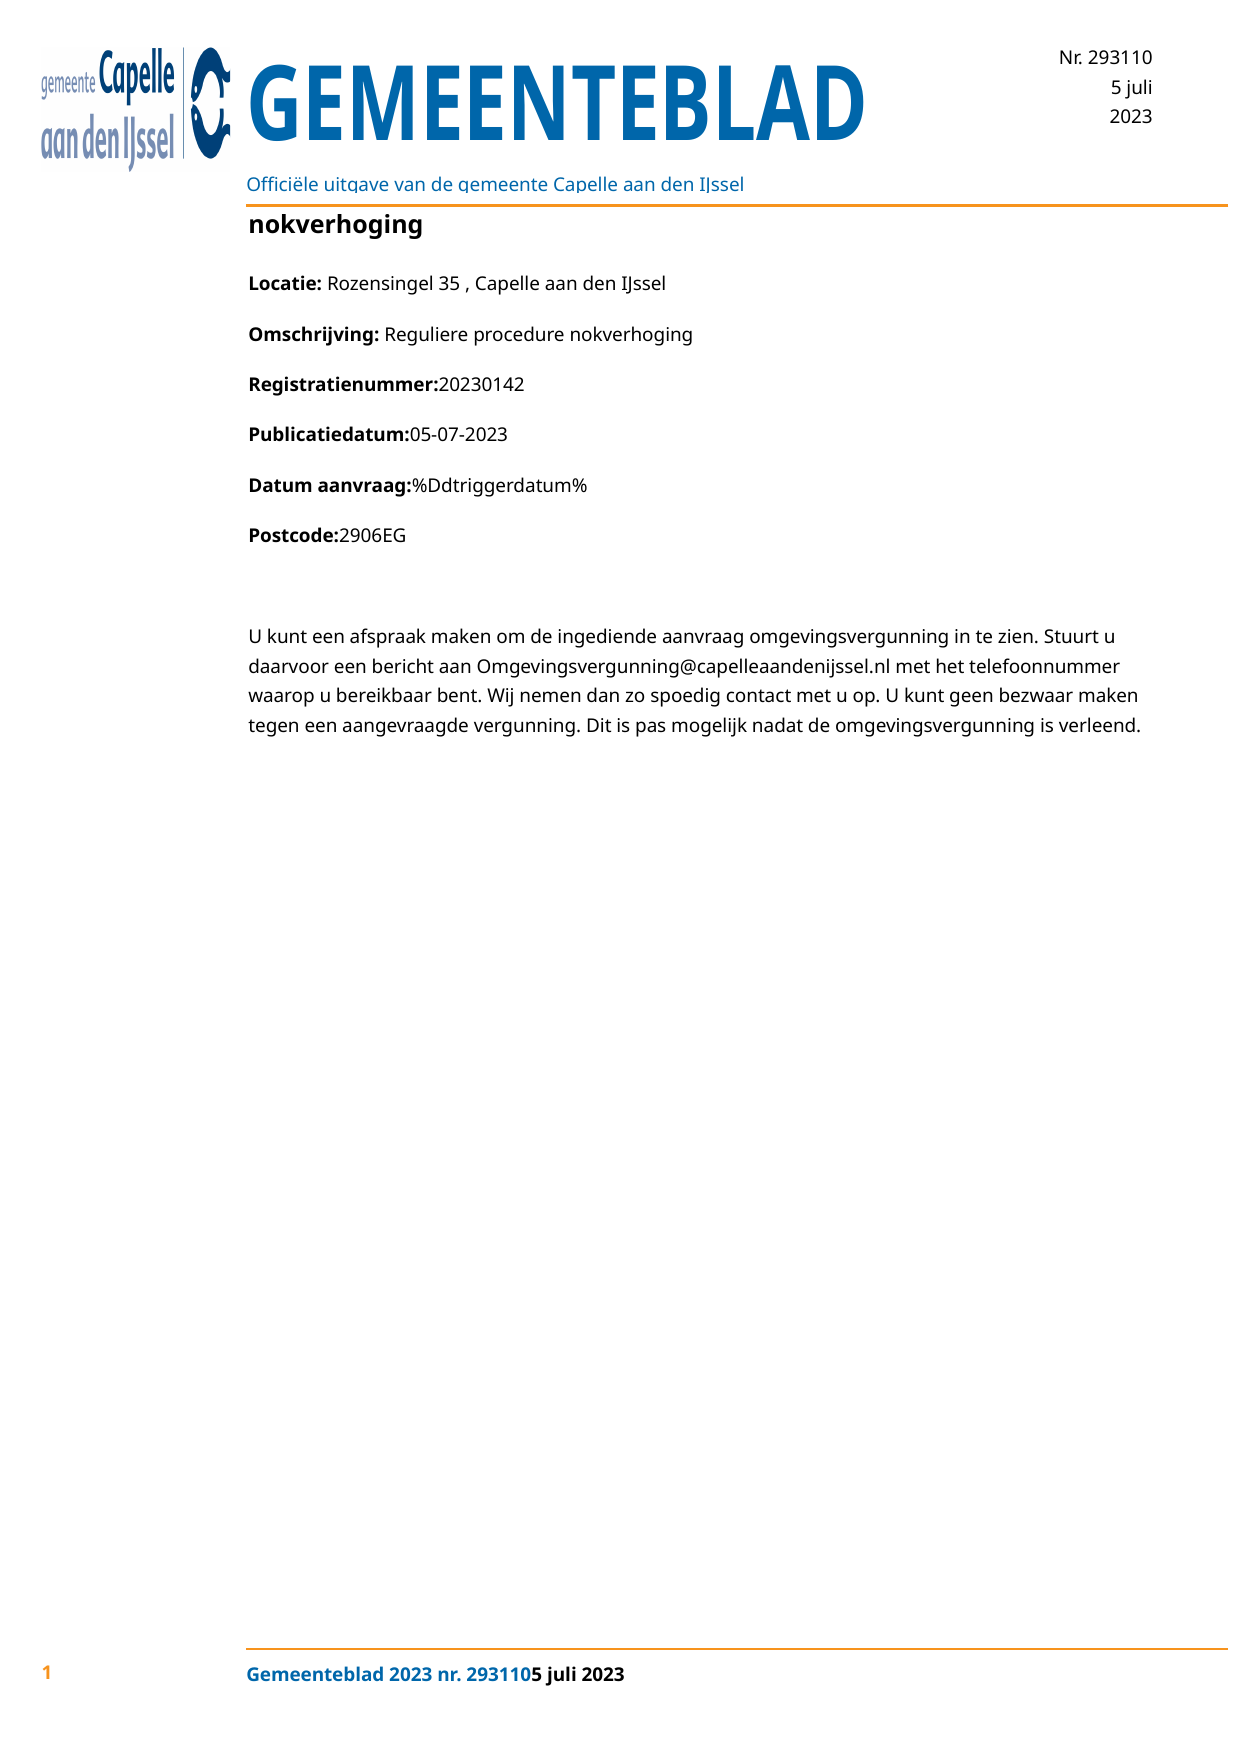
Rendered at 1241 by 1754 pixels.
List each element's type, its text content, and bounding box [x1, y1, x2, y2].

text Publicatiedatum:05-07-2023 [248, 422, 1152, 447]
text Omschrijving: Reguliere procedure nokverhoging [248, 321, 1152, 346]
text Datum aanvraag:%Ddtriggerdatum% [248, 472, 1152, 498]
text U kunt een afspraak maken om de ingediende aanvraag omgevingsvergunning in te zien. Stuurt u daarvoor een bericht aan Omgevingsvergunning@capelleaandenijssel.nl met het telefoonnummer waarop u bereikbaar bent. Wij nemen dan zo spoedig contact met u op. U kunt geen bezwaar maken tegen een aangevraagde vergunning. Dit is pas mogelijk nadat de omgevingsvergunning is verleend. [248, 623, 1152, 738]
text Registratienummer:20230142 [248, 371, 1152, 397]
text nokverhoging [248, 207, 1152, 241]
text Postcode:2906EG [248, 522, 1152, 548]
text Locatie: Rozensingel 35 , Capelle aan den IJssel [248, 270, 1152, 296]
picture [41, 47, 231, 172]
